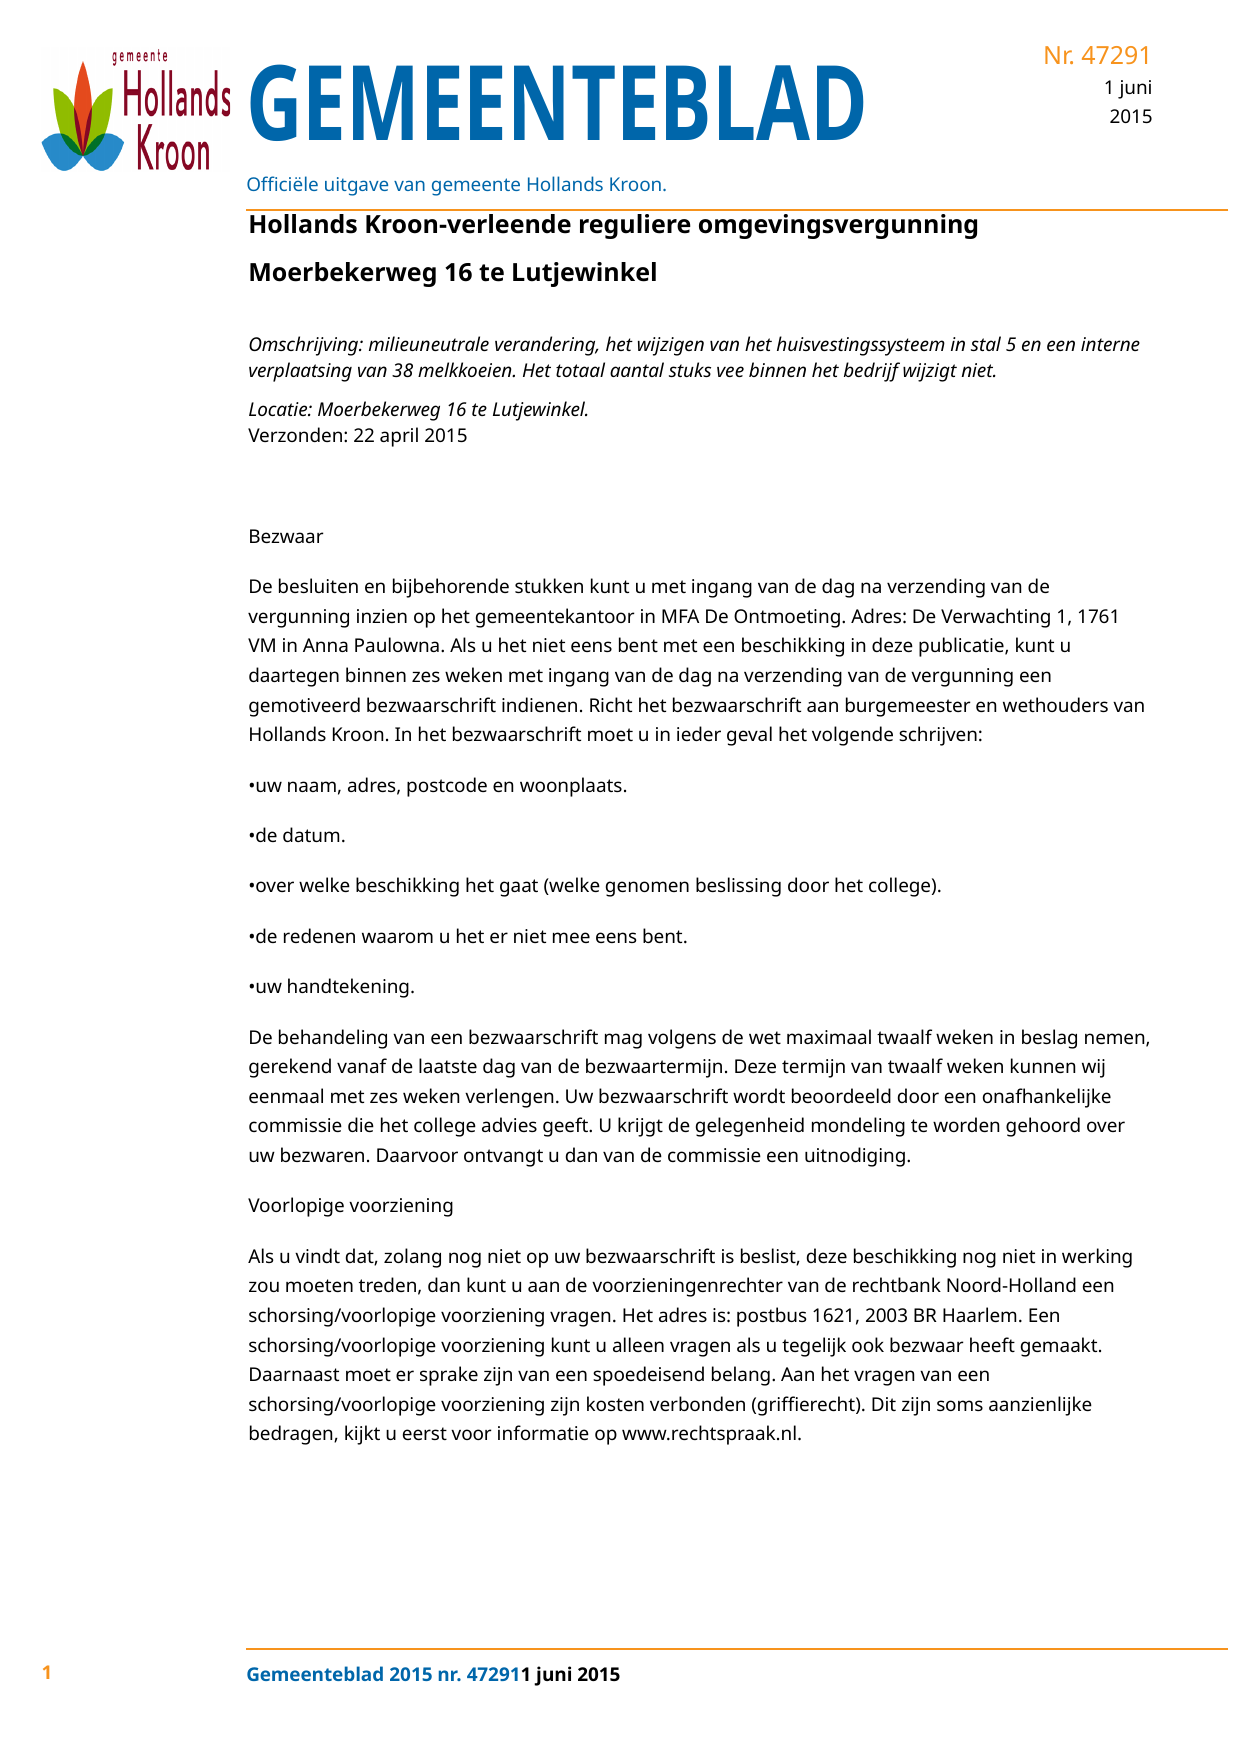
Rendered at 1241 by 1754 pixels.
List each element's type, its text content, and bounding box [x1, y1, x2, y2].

picture [41, 47, 231, 172]
text •uw handtekening. [248, 973, 1152, 999]
text De behandeling van een bezwaarschrift mag volgens de wet maximaal twaalf weken in beslag nemen, gerekend vanaf de laatste dag van de bezwaartermijn. Deze termijn van twaalf weken kunnen wij eenmaal met zes weken verlengen. Uw bezwaarschrift wordt beoordeeld door een onafhankelijke commissie die het college advies geeft. U krijgt de gelegenheid mondeling te worden gehoord over uw bezwaren. Daarvoor ontvangt u dan van de commissie een uitnodiging. [248, 1024, 1152, 1168]
text Voorlopige voorziening [248, 1193, 1152, 1218]
text Locatie: Moerbekerweg 16 te Lutjewinkel. [248, 396, 1152, 422]
text Hollands Kroon-verleende reguliere omgevingsvergunning Moerbekerweg 16 te Lutjewinkel [248, 211, 1152, 288]
text Als u vindt dat, zolang nog niet op uw bezwaarschrift is beslist, deze beschikking nog niet in werking zou moeten treden, dan kunt u aan de voorzieningenrechter van de rechtbank Noord-Holland een schorsing/voorlopige voorziening vragen. Het adres is: postbus 1621, 2003 BR Haarlem. Een schorsing/voorlopige voorziening kunt u alleen vragen als u tegelijk ook bezwaar heeft gemaakt. Daarnaast moet er sprake zijn van een spoedeisend belang. Aan het vragen van een schorsing/voorlopige voorziening zijn kosten verbonden (griffierecht). Dit zijn soms aanzienlijke bedragen, kijkt u eerst voor informatie op www.rechtspraak.nl. [248, 1243, 1152, 1446]
text Omschrijving: milieuneutrale verandering, het wijzigen van het huisvestingssysteem in stal 5 en een interne verplaatsing van 38 melkkoeien. Het totaal aantal stuks vee binnen het bedrijf wijzigt niet. [248, 331, 1152, 383]
text •over welke beschikking het gaat (welke genomen beslissing door het college). [248, 873, 1152, 898]
text •de redenen waarom u het er niet mee eens bent. [248, 923, 1152, 949]
text De besluiten en bijbehorende stukken kunt u met ingang van de dag na verzending van de vergunning inzien op het gemeentekantoor in MFA De Ontmoeting. Adres: De Verwachting 1, 1761 VM in Anna Paulowna. Als u het niet eens bent met een beschikking in deze publicatie, kunt u daartegen binnen zes weken met ingang van de dag na verzending van de vergunning een gemotiveerd bezwaarschrift indienen. Richt het bezwaarschrift aan burgemeester en wethouders van Hollands Kroon. In het bezwaarschrift moet u in ieder geval het volgende schrijven: [248, 573, 1152, 747]
text Verzonden: 22 april 2015 [248, 422, 1152, 448]
text •de datum. [248, 822, 1152, 848]
text •uw naam, adres, postcode en woonplaats. [248, 772, 1152, 797]
text Bezwaar [248, 523, 1152, 549]
